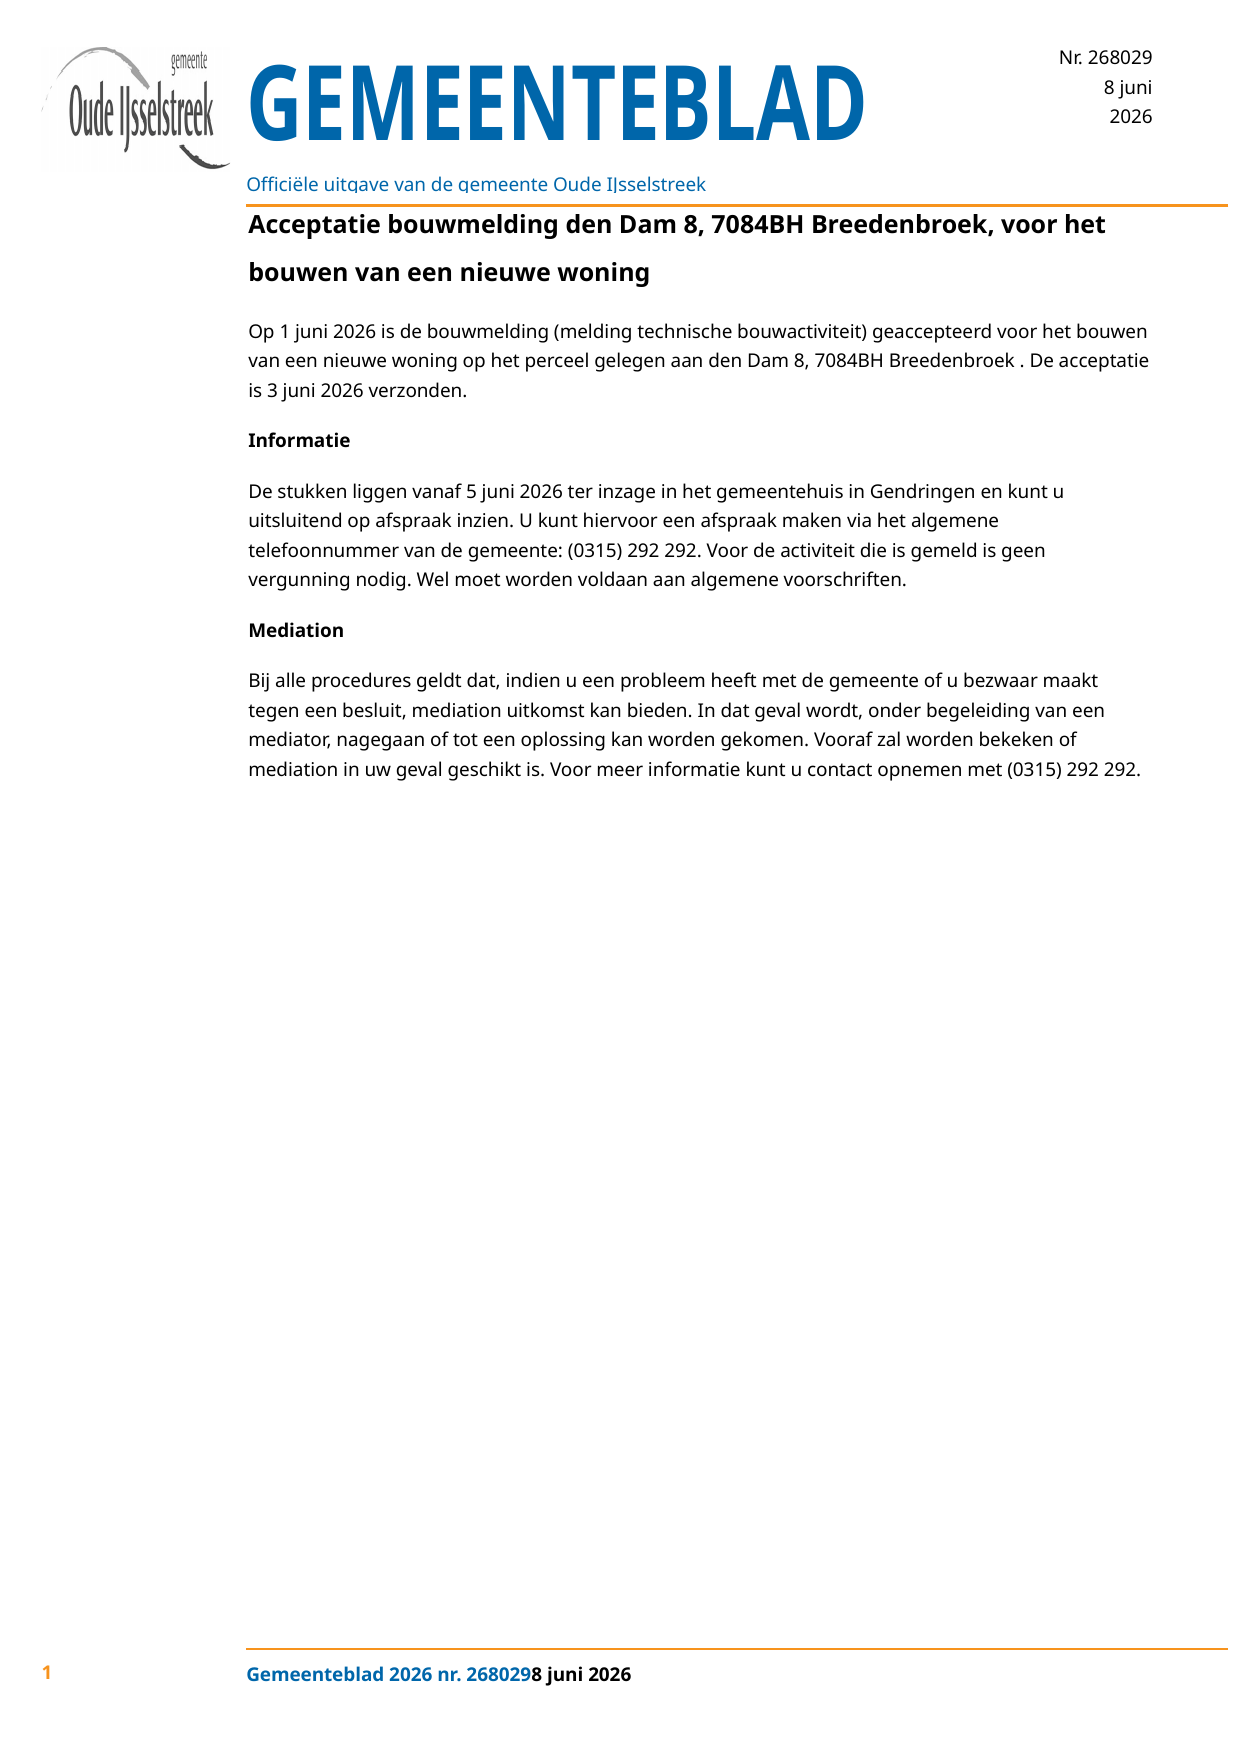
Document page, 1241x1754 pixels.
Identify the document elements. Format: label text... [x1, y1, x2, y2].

text Acceptatie bouwmelding den Dam 8, 7084BH Breedenbroek, voor het bouwen van een nieuwe woning [248, 207, 1152, 288]
text Bij alle procedures geldt dat, indien u een probleem heeft met de gemeente of u bezwaar maakt tegen een besluit, mediation uitkomst kan bieden. In dat geval wordt, onder begeleiding van een mediator, nagegaan of tot een oplossing kan worden gekomen. Vooraf zal worden bekeken of mediation in uw geval geschikt is. Voor meer informatie kunt u contact opnemen met (0315) 292 292. [248, 667, 1152, 782]
text Informatie [248, 427, 1152, 453]
text Op 1 juni 2026 is de bouwmelding (melding technische bouwactiviteit) geaccepteerd voor het bouwen van een nieuwe woning op het perceel gelegen aan den Dam 8, 7084BH Breedenbroek . De acceptatie is 3 juni 2026 verzonden. [248, 318, 1152, 403]
text Mediation [248, 617, 1152, 643]
picture [41, 47, 231, 172]
text De stukken liggen vanaf 5 juni 2026 ter inzage in het gemeentehuis in Gendringen en kunt u uitsluitend op afspraak inzien. U kunt hiervoor een afspraak maken via het algemene telefoonnummer van de gemeente: (0315) 292 292. Voor de activiteit die is gemeld is geen vergunning nodig. Wel moet worden voldaan aan algemene voorschriften. [248, 478, 1152, 592]
